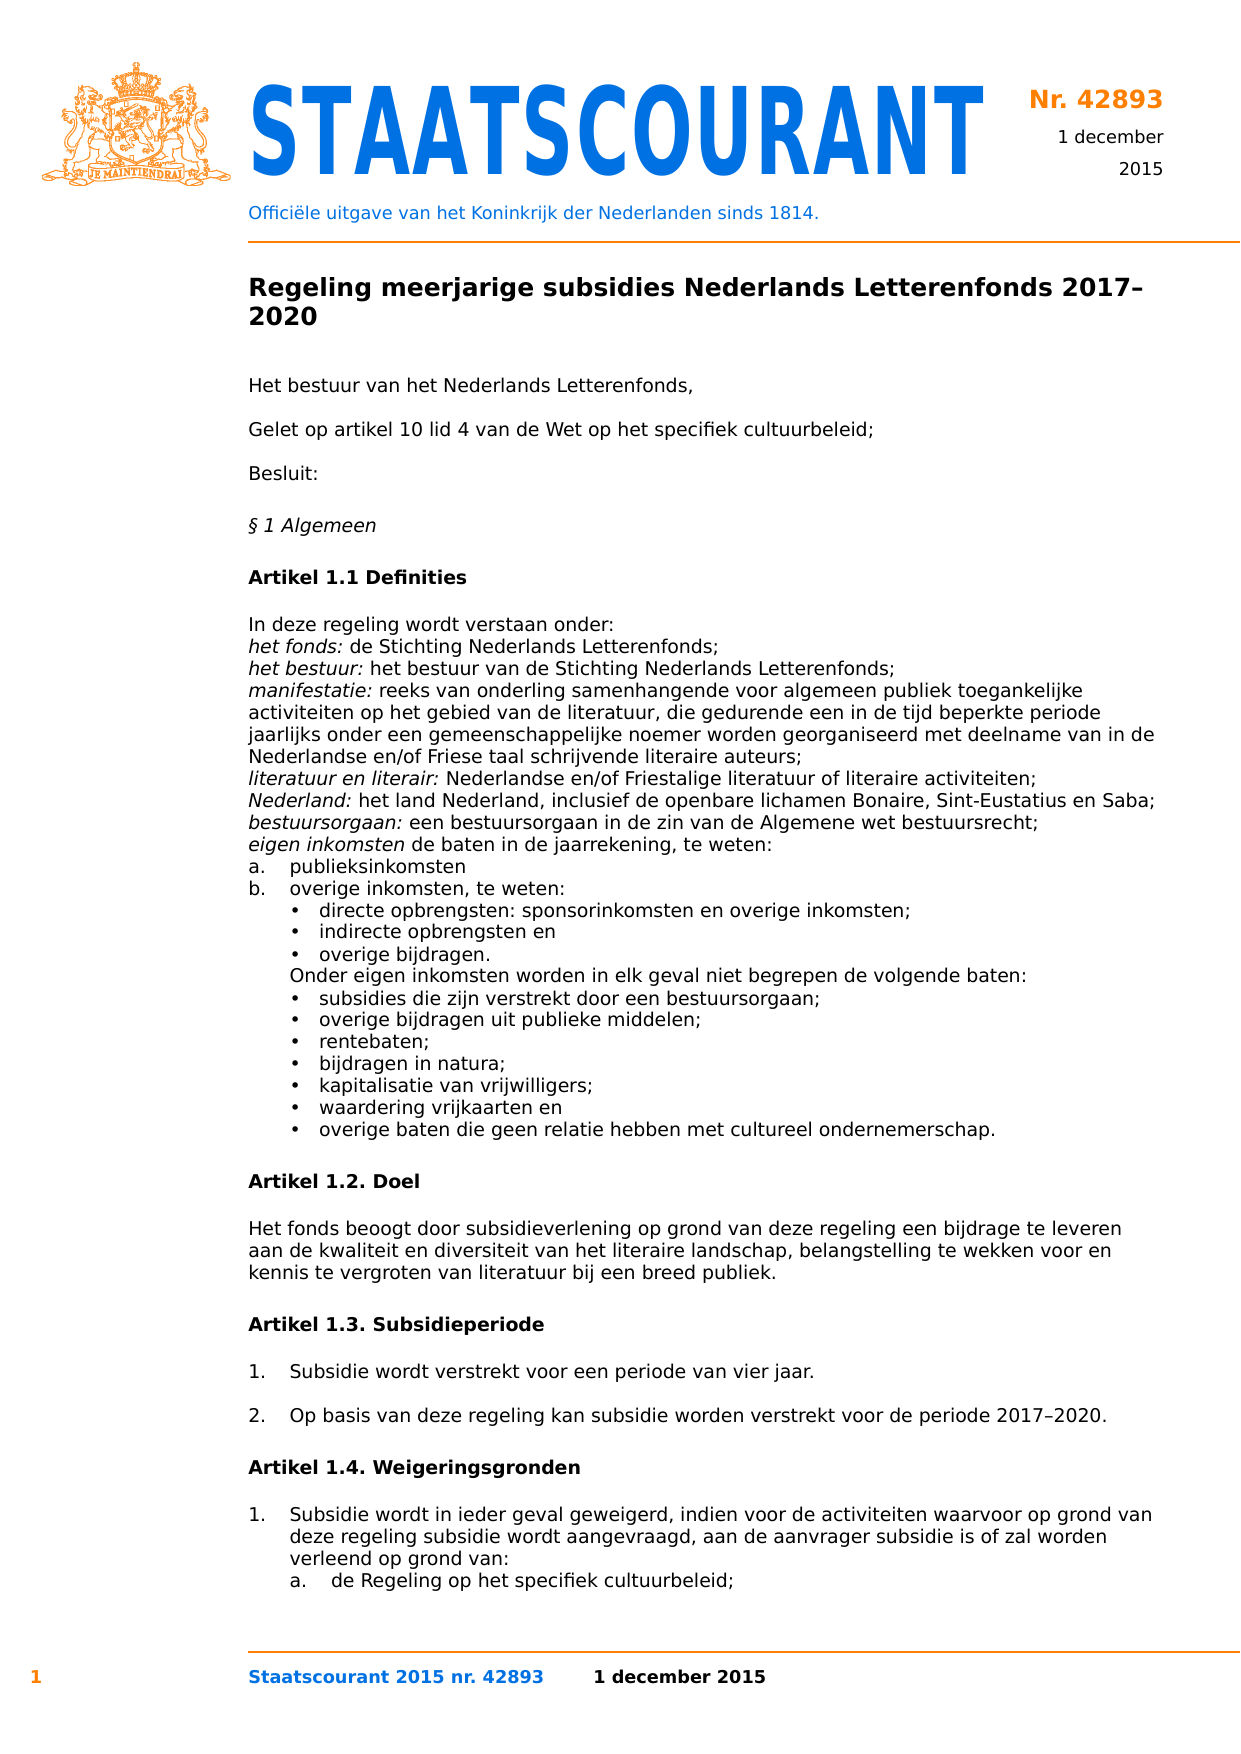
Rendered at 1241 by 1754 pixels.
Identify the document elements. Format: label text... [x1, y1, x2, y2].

table_header STAATSCOURANT [248, 62, 998, 203]
text 1. Subsidie wordt in ieder geval geweigerd, indien voor de activiteiten waarvoor op grond van deze regeling subsidie wordt aangevraagd, aan de aanvrager subsidie is of zal worden verleend op grond van: [248, 1504, 1163, 1570]
text a. de Regeling op het specifiek cultuurbeleid; [289, 1570, 1163, 1592]
text • bijdragen in natura; [289, 1053, 1163, 1075]
text 1. Subsidie wordt verstrekt voor een periode van vier jaar. [248, 1361, 1163, 1383]
text manifestatie: reeks van onderling samenhangende voor algemeen publiek toegankelijke activiteiten op het gebied van de literatuur, die gedurende een in de tijd beperkte periode jaarlijks onder een gemeenschappelijke noemer worden georganiseerd met deelname van in de Nederlandse en/of Friese taal schrijvende literaire auteurs; [248, 680, 1163, 768]
text het bestuur: het bestuur van de Stichting Nederlands Letterenfonds; [248, 658, 1163, 680]
text het fonds: de Stichting Nederlands Letterenfonds; [248, 636, 1163, 658]
text literatuur en literair: Nederlandse en/of Friestalige literatuur of literaire activiteiten; [248, 768, 1163, 789]
subtitle Artikel 1.4. Weigeringsgronden [248, 1457, 1163, 1479]
subtitle Regeling meerjarige subsidies Nederlands Letterenfonds 2017–2020 [248, 273, 1163, 331]
picture [41, 62, 231, 186]
text • rentebaten; [289, 1031, 1163, 1053]
text • overige bijdragen. [289, 943, 1163, 965]
text Gelet op artikel 10 lid 4 van de Wet op het specifiek cultuurbeleid; [248, 419, 1163, 441]
text • subsidies die zijn verstrekt door een bestuursorgaan; [289, 987, 1163, 1009]
text Onder eigen inkomsten worden in elk geval niet begrepen de volgende baten: [289, 965, 1163, 987]
table_header Nr. 42893 [998, 62, 1240, 121]
text b. overige inkomsten, te weten: [248, 877, 1163, 899]
text • waardering vrijkaarten en [289, 1097, 1163, 1119]
text bestuursorgaan: een bestuursorgaan in de zin van de Algemene wet bestuursrecht; [248, 812, 1163, 833]
table_cell 1 december [998, 121, 1240, 153]
text Het bestuur van het Nederlands Letterenfonds, [248, 375, 1163, 397]
subtitle Artikel 1.1 Definities [248, 567, 1163, 589]
table_cell Officiële uitgave van het Koninkrijk der Nederlanden sinds 1814. [248, 203, 1240, 241]
text • indirecte opbrengsten en [289, 921, 1163, 943]
text • overige bijdragen uit publieke middelen; [289, 1009, 1163, 1031]
text In deze regeling wordt verstaan onder: [248, 614, 1163, 636]
text 2. Op basis van deze regeling kan subsidie worden verstrekt voor de periode 2017–2020. [248, 1405, 1163, 1427]
text a. publieksinkomsten [248, 856, 1163, 877]
text • overige baten die geen relatie hebben met cultureel ondernemerschap. [289, 1119, 1163, 1141]
text eigen inkomsten de baten in de jaarrekening, te weten: [248, 833, 1163, 856]
text Nederland: het land Nederland, inclusief de openbare lichamen Bonaire, Sint-Eustatius en Saba; [248, 789, 1163, 812]
table_cell 2015 [998, 153, 1240, 203]
subtitle § 1 Algemeen [248, 515, 1163, 537]
text Besluit: [248, 463, 1163, 485]
text • kapitalisatie van vrijwilligers; [289, 1075, 1163, 1097]
table_header [25, 62, 248, 241]
subtitle Artikel 1.3. Subsidieperiode [248, 1314, 1163, 1336]
text • directe opbrengsten: sponsorinkomsten en overige inkomsten; [289, 899, 1163, 921]
text Het fonds beoogt door subsidieverlening op grond van deze regeling een bijdrage te leveren aan de kwaliteit en diversiteit van het literaire landschap, belangstelling te wekken voor en kennis te vergroten van literatuur bij een breed publiek. [248, 1218, 1163, 1284]
subtitle Artikel 1.2. Doel [248, 1171, 1163, 1193]
